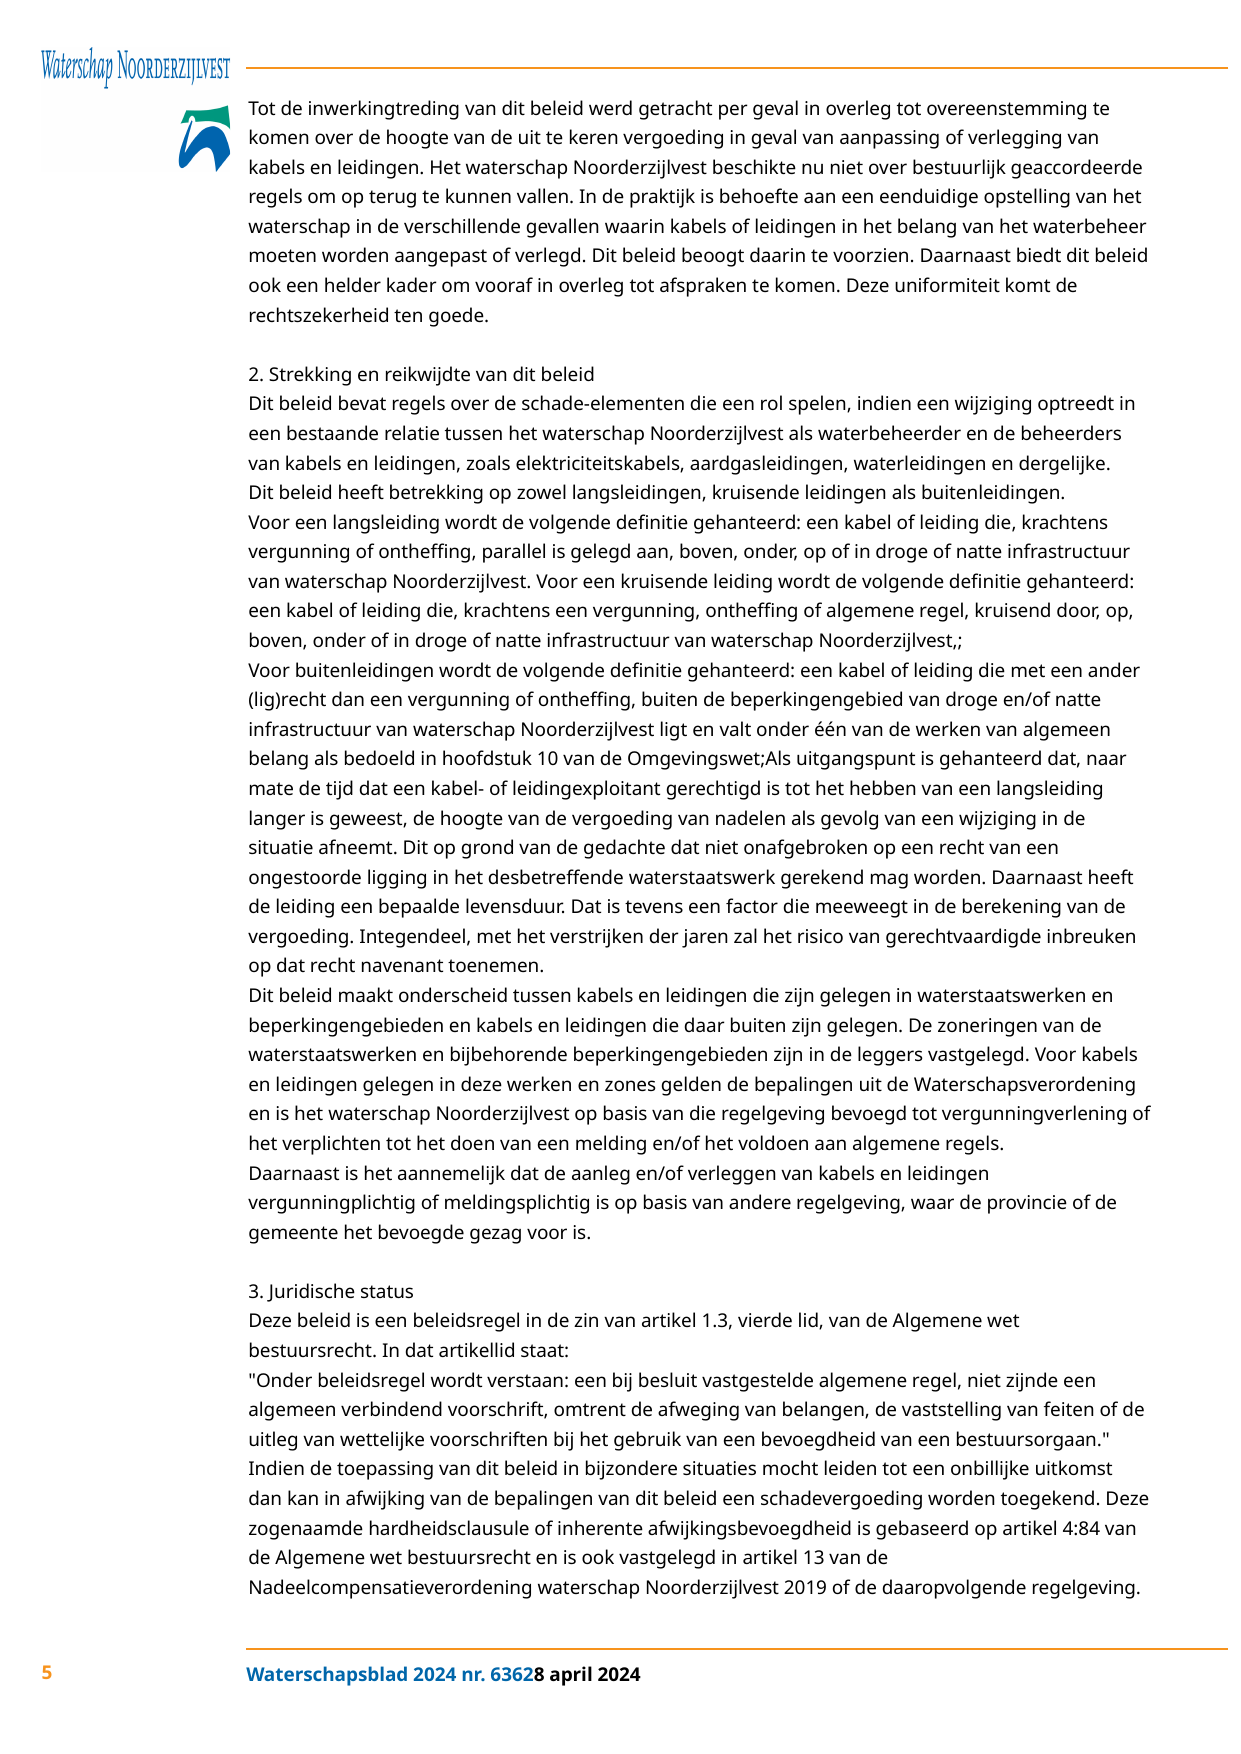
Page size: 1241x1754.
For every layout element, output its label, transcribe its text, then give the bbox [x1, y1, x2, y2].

text Deze beleid is een beleidsregel in de zin van artikel 1.3, vierde lid, van de Algemene wet bestuursrecht. In dat artikellid staat: [248, 1308, 1152, 1363]
text Daarnaast is het aannemelijk dat de aanleg en/of verleggen van kabels en leidingen vergunningplichtig of meldingsplichtig is op basis van andere regelgeving, waar de provincie of de gemeente het bevoegde gezag voor is. [248, 1160, 1152, 1245]
text Dit beleid maakt onderscheid tussen kabels en leidingen die zijn gelegen in waterstaatswerken en beperkingengebieden en kabels en leidingen die daar buiten zijn gelegen. De zoneringen van de waterstaatswerken en bijbehorende beperkingengebieden zijn in de leggers vastgelegd. Voor kabels en leidingen gelegen in deze werken en zones gelden de bepalingen uit de Waterschapsverordening en is het waterschap Noorderzijlvest op basis van die regelgeving bevoegd tot vergunningverlening of het verplichten tot het doen van een melding en/of het voldoen aan algemene regels. [248, 982, 1152, 1156]
text Voor buitenleidingen wordt de volgende definitie gehanteerd: een kabel of leiding die met een ander (lig)recht dan een vergunning of ontheffing, buiten de beperkingengebied van droge en/of natte infrastructuur van waterschap Noorderzijlvest ligt en valt onder één van de werken van algemeen belang als bedoeld in hoofdstuk 10 van de Omgevingswet;Als uitgangspunt is gehanteerd dat, naar mate de tijd dat een kabel- of leidingexploitant gerechtigd is tot het hebben van een langsleiding langer is geweest, de hoogte van de vergoeding van nadelen als gevolg van een wijziging in de situatie afneemt. Dit op grond van de gedachte dat niet onafgebroken op een recht van een ongestoorde ligging in het desbetreffende waterstaatswerk gerekend mag worden. Daarnaast heeft de leiding een bepaalde levensduur. Dat is tevens een factor die meeweegt in de berekening van de vergoeding. Integendeel, met het verstrijken der jaren zal het risico van gerechtvaardigde inbreuken op dat recht navenant toenemen. [248, 657, 1152, 978]
text 3. Juridische status [248, 1278, 1152, 1304]
text Dit beleid heeft betrekking op zowel langsleidingen, kruisende leidingen als buitenleidingen. [248, 479, 1152, 505]
text Dit beleid bevat regels over de schade-elementen die een rol spelen, indien een wijziging optreedt in een bestaande relatie tussen het waterschap Noorderzijlvest als waterbeheerder en de beheerders van kabels en leidingen, zoals elektriciteitskabels, aardgasleidingen, waterleidingen en dergelijke. [248, 391, 1152, 476]
text Tot de inwerkingtreding van dit beleid werd getracht per geval in overleg tot overeenstemming te komen over de hoogte van de uit te keren vergoeding in geval van aanpassing of verlegging van kabels en leidingen. Het waterschap Noorderzijlvest beschikte nu niet over bestuurlijk geaccordeerde regels om op terug te kunnen vallen. In de praktijk is behoefte aan een eenduidige opstelling van het waterschap in de verschillende gevallen waarin kabels of leidingen in het belang van het waterbeheer moeten worden aangepast of verlegd. Dit beleid beoogt daarin te voorzien. Daarnaast biedt dit beleid ook een helder kader om vooraf in overleg tot afspraken te komen. Deze uniformiteit komt de rechtszekerheid ten goede. [248, 95, 1152, 328]
text Indien de toepassing van dit beleid in bijzondere situaties mocht leiden tot een onbillijke uitkomst dan kan in afwijking van de bepalingen van dit beleid een schadevergoeding worden toegekend. Deze zogenaamde hardheidsclausule of inherente afwijkingsbevoegdheid is gebaseerd op artikel 4:84 van de Algemene wet bestuursrecht en is ook vastgelegd in artikel 13 van de Nadeelcompensatieverordening waterschap Noorderzijlvest 2019 of de daaropvolgende regelgeving. [248, 1456, 1152, 1600]
text Voor een langsleiding wordt de volgende definitie gehanteerd: een kabel of leiding die, krachtens vergunning of ontheffing, parallel is gelegd aan, boven, onder, op of in droge of natte infrastructuur van waterschap Noorderzijlvest. Voor een kruisende leiding wordt de volgende definitie gehanteerd: een kabel of leiding die, krachtens een vergunning, ontheffing of algemene regel, kruisend door, op, boven, onder of in droge of natte infrastructuur van waterschap Noorderzijlvest,; [248, 509, 1152, 653]
picture [41, 47, 231, 172]
text "Onder beleidsregel wordt verstaan: een bij besluit vastgestelde algemene regel, niet zijnde een algemeen verbindend voorschrift, omtrent de afweging van belangen, de vaststelling van feiten of de uitleg van wettelijke voorschriften bij het gebruik van een bevoegdheid van een bestuursorgaan." [248, 1367, 1152, 1452]
text 2. Strekking en reikwijdte van dit beleid [248, 361, 1152, 387]
